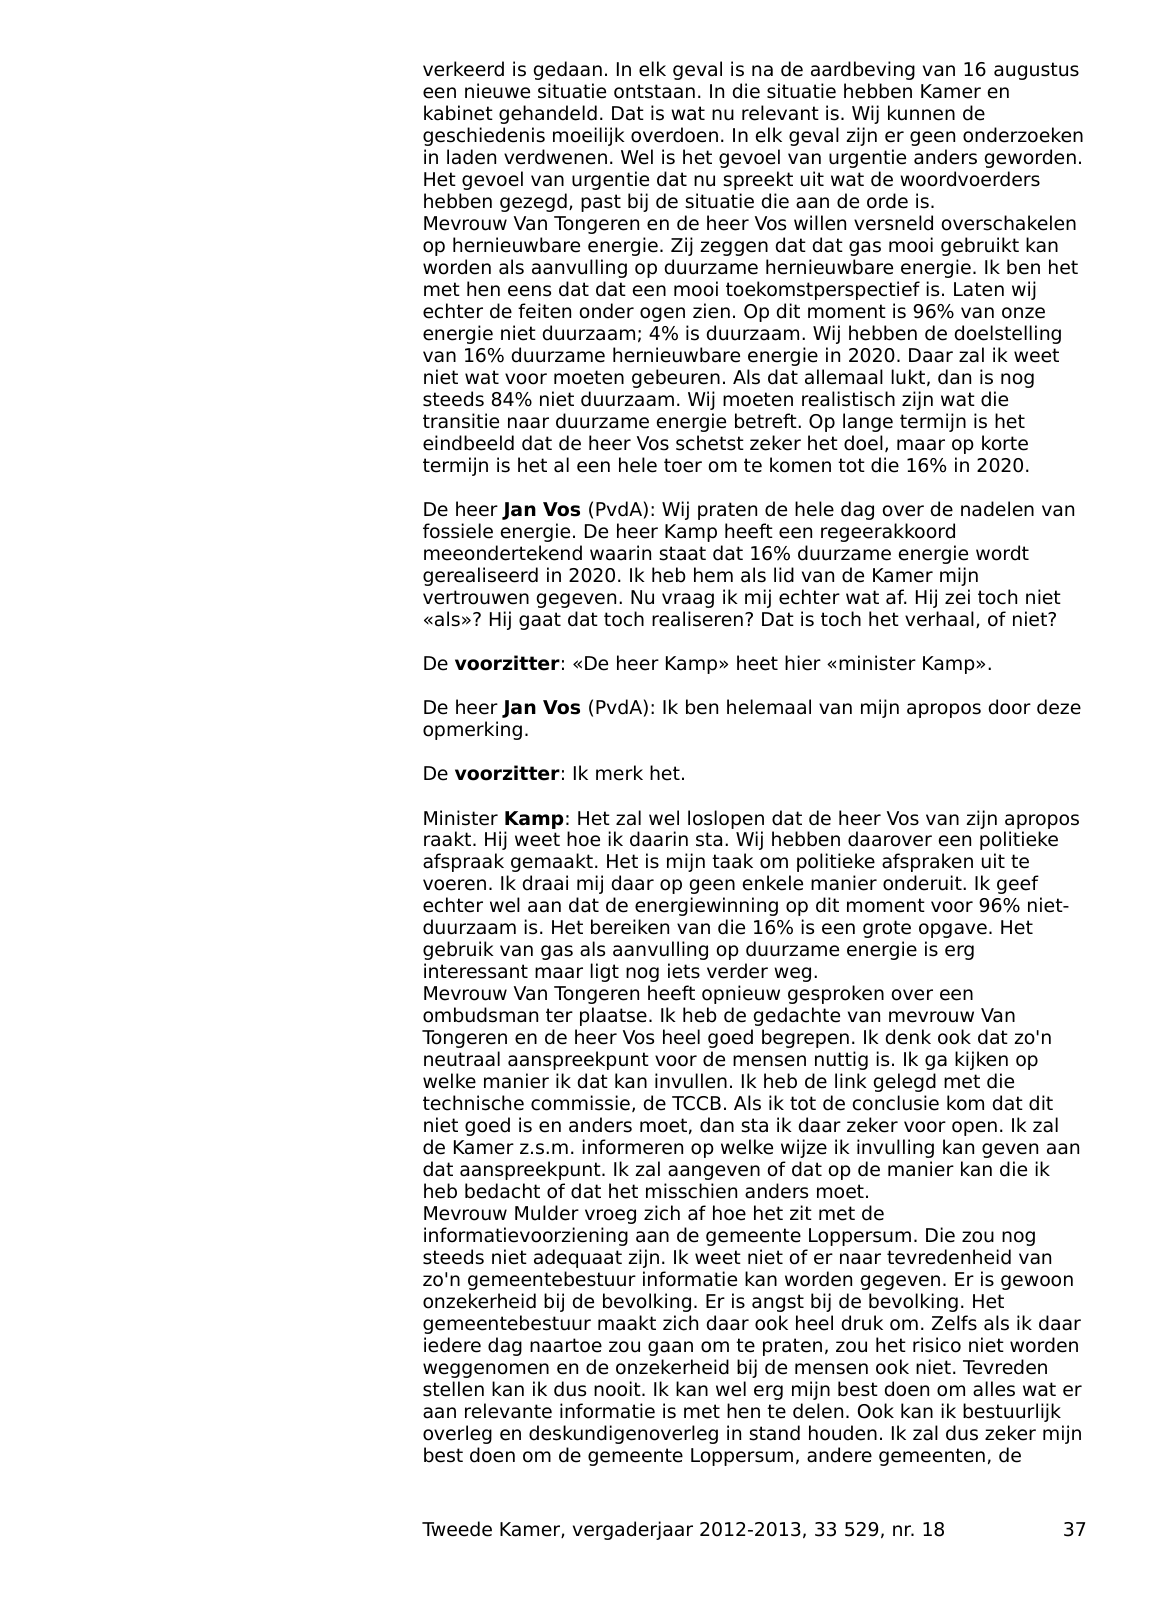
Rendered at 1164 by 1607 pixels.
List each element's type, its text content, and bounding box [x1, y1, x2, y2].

text Mevrouw Van Tongeren heeft opnieuw gesproken over een ombudsman ter plaatse. Ik heb de gedachte van mevrouw Van Tongeren en de heer Vos heel goed begrepen. Ik denk ook dat zo'n neutraal aanspreekpunt voor de mensen nuttig is. Ik ga kijken op welke manier ik dat kan invullen. Ik heb de link gelegd met die technische commissie, de TCCB. Als ik tot de conclusie kom dat dit niet goed is en anders moet, dan sta ik daar zeker voor open. Ik zal de Kamer z.s.m. informeren op welke wijze ik invulling kan geven aan dat aanspreekpunt. Ik zal aangeven of dat op de manier kan die ik heb bedacht of dat het misschien anders moet. [422, 983, 1087, 1203]
text De heer Jan Vos (PvdA): Ik ben helemaal van mijn apropos door deze opmerking. [422, 697, 1087, 741]
text Mevrouw Van Tongeren en de heer Vos willen versneld overschakelen op hernieuwbare energie. Zij zeggen dat dat gas mooi gebruikt kan worden als aanvulling op duurzame hernieuwbare energie. Ik ben het met hen eens dat dat een mooi toekomstperspectief is. Laten wij echter de feiten onder ogen zien. Op dit moment is 96% van onze energie niet duurzaam; 4% is duurzaam. Wij hebben de doelstelling van 16% duurzame hernieuwbare energie in 2020. Daar zal ik weet niet wat voor moeten gebeuren. Als dat allemaal lukt, dan is nog steeds 84% niet duurzaam. Wij moeten realistisch zijn wat die transitie naar duurzame energie betreft. Op lange termijn is het eindbeeld dat de heer Vos schetst zeker het doel, maar op korte termijn is het al een hele toer om te komen tot die 16% in 2020. [422, 213, 1087, 477]
text De voorzitter: «De heer Kamp» heet hier «minister Kamp». [422, 653, 1087, 675]
text De heer Jan Vos (PvdA): Wij praten de hele dag over de nadelen van fossiele energie. De heer Kamp heeft een regeerakkoord meeondertekend waarin staat dat 16% duurzame energie wordt gerealiseerd in 2020. Ik heb hem als lid van de Kamer mijn vertrouwen gegeven. Nu vraag ik mij echter wat af. Hij zei toch niet «als»? Hij gaat dat toch realiseren? Dat is toch het verhaal, of niet? [422, 499, 1087, 631]
text verkeerd is gedaan. In elk geval is na de aardbeving van 16 augustus een nieuwe situatie ontstaan. In die situatie hebben Kamer en kabinet gehandeld. Dat is wat nu relevant is. Wij kunnen de geschiedenis moeilijk overdoen. In elk geval zijn er geen onderzoeken in laden verdwenen. Wel is het gevoel van urgentie anders geworden. Het gevoel van urgentie dat nu spreekt uit wat de woordvoerders hebben gezegd, past bij de situatie die aan de orde is. [422, 59, 1087, 213]
text Minister Kamp: Het zal wel loslopen dat de heer Vos van zijn apropos raakt. Hij weet hoe ik daarin sta. Wij hebben daarover een politieke afspraak gemaakt. Het is mijn taak om politieke afspraken uit te voeren. Ik draai mij daar op geen enkele manier onderuit. Ik geef echter wel aan dat de energiewinning op dit moment voor 96% niet-duurzaam is. Het bereiken van die 16% is een grote opgave. Het gebruik van gas als aanvulling op duurzame energie is erg interessant maar ligt nog iets verder weg. [422, 807, 1087, 983]
text De voorzitter: Ik merk het. [422, 763, 1087, 785]
text Mevrouw Mulder vroeg zich af hoe het zit met de informatievoorziening aan de gemeente Loppersum. Die zou nog steeds niet adequaat zijn. Ik weet niet of er naar tevredenheid van zo'n gemeentebestuur informatie kan worden gegeven. Er is gewoon onzekerheid bij de bevolking. Er is angst bij de bevolking. Het gemeentebestuur maakt zich daar ook heel druk om. Zelfs als ik daar iedere dag naartoe zou gaan om te praten, zou het risico niet worden weggenomen en de onzekerheid bij de mensen ook niet. Tevreden stellen kan ik dus nooit. Ik kan wel erg mijn best doen om alles wat er aan relevante informatie is met hen te delen. Ook kan ik bestuurlijk overleg en deskundigenoverleg in stand houden. Ik zal dus zeker mijn best doen om de gemeente Loppersum, andere gemeenten, de [422, 1203, 1087, 1467]
